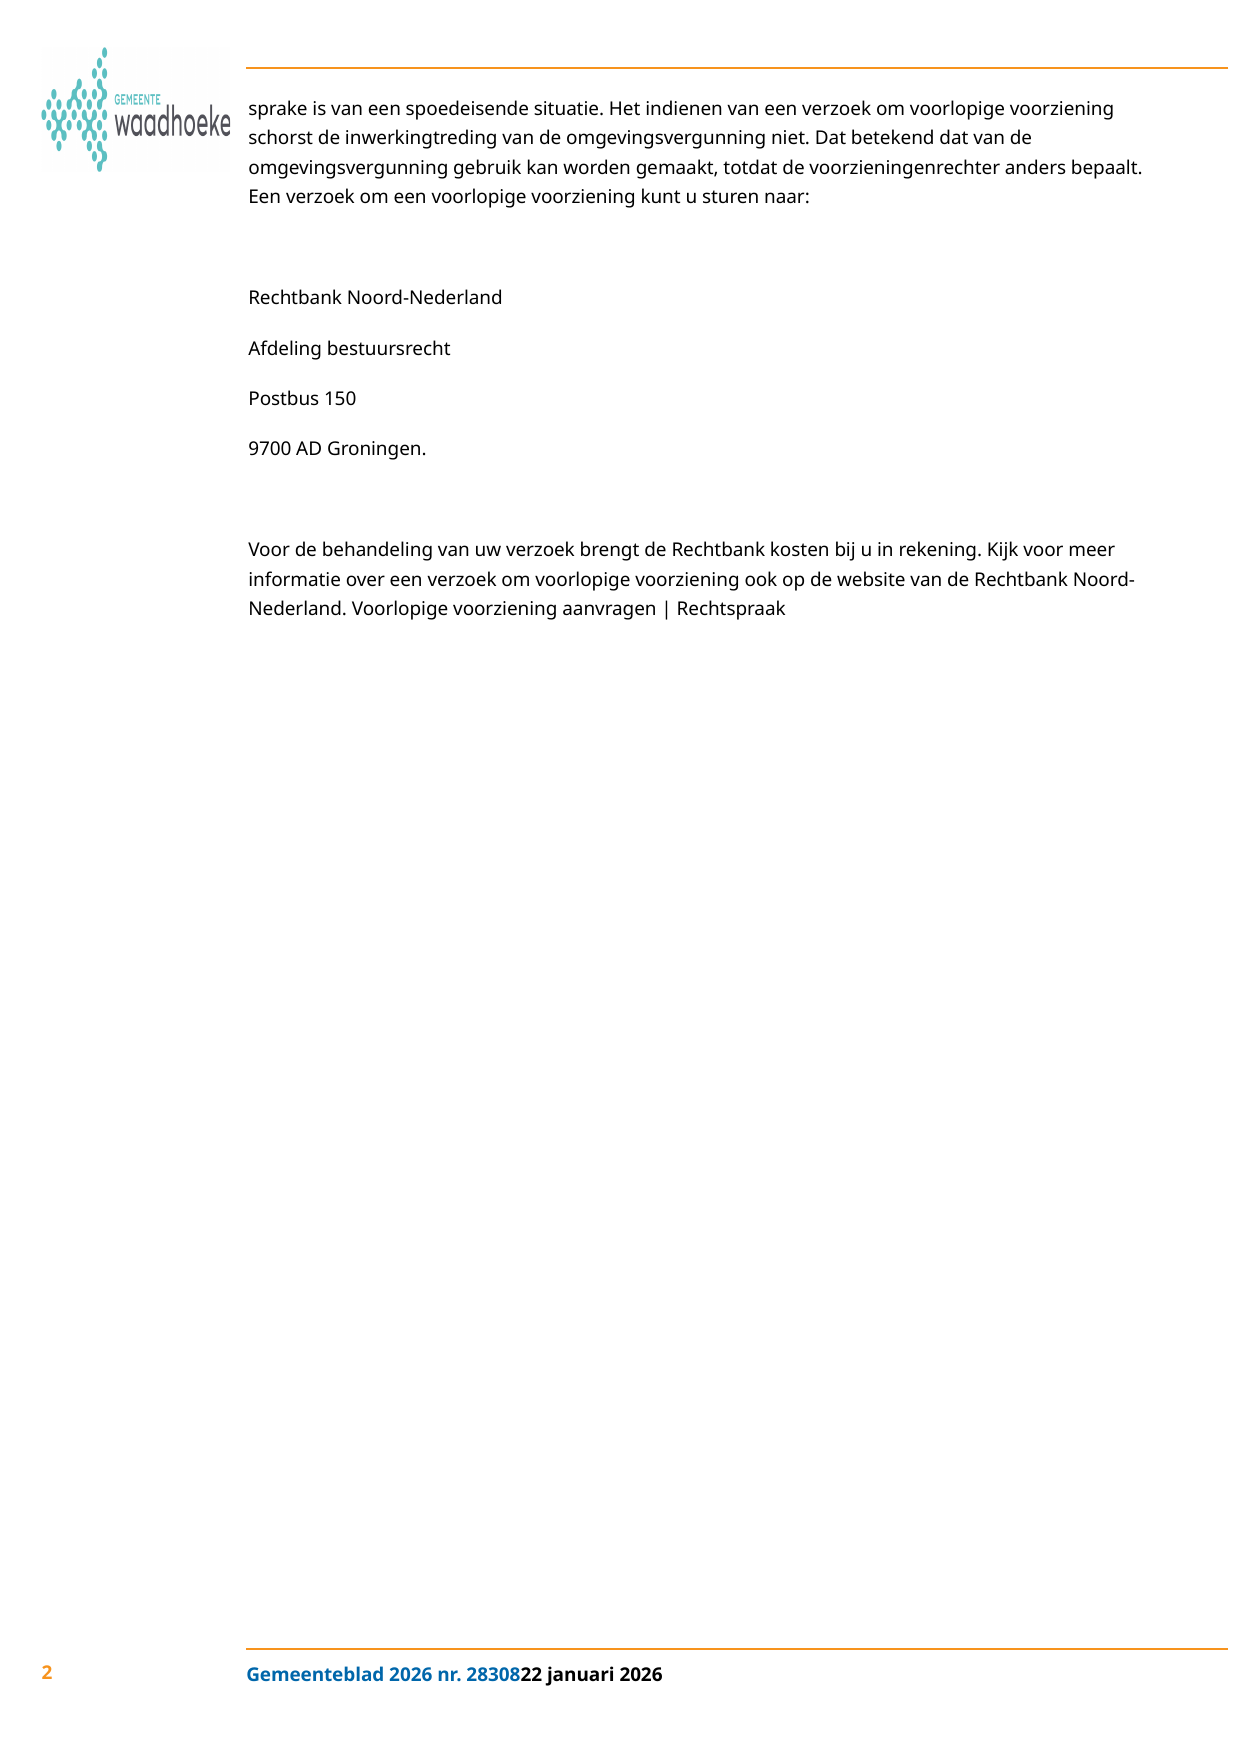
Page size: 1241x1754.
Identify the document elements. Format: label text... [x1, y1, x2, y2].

text Afdeling bestuursrecht [248, 335, 1152, 361]
picture [41, 47, 231, 172]
text Postbus 150 [248, 385, 1152, 411]
text Voor de behandeling van uw verzoek brengt de Rechtbank kosten bij u in rekening. Kijk voor meer informatie over een verzoek om voorlopige voorziening ook op de website van de Rechtbank Noord-Nederland. Voorlopige voorziening aanvragen | Rechtspraak [248, 536, 1152, 621]
text 9700 AD Groningen. [248, 436, 1152, 461]
text Rechtbank Noord-Nederland [248, 284, 1152, 310]
text sprake is van een spoedeisende situatie. Het indienen van een verzoek om voorlopige voorziening schorst de inwerkingtreding van de omgevingsvergunning niet. Dat betekend dat van de omgevingsvergunning gebruik kan worden gemaakt, totdat de voorzieningenrechter anders bepaalt. Een verzoek om een voorlopige voorziening kunt u sturen naar: [248, 95, 1152, 209]
